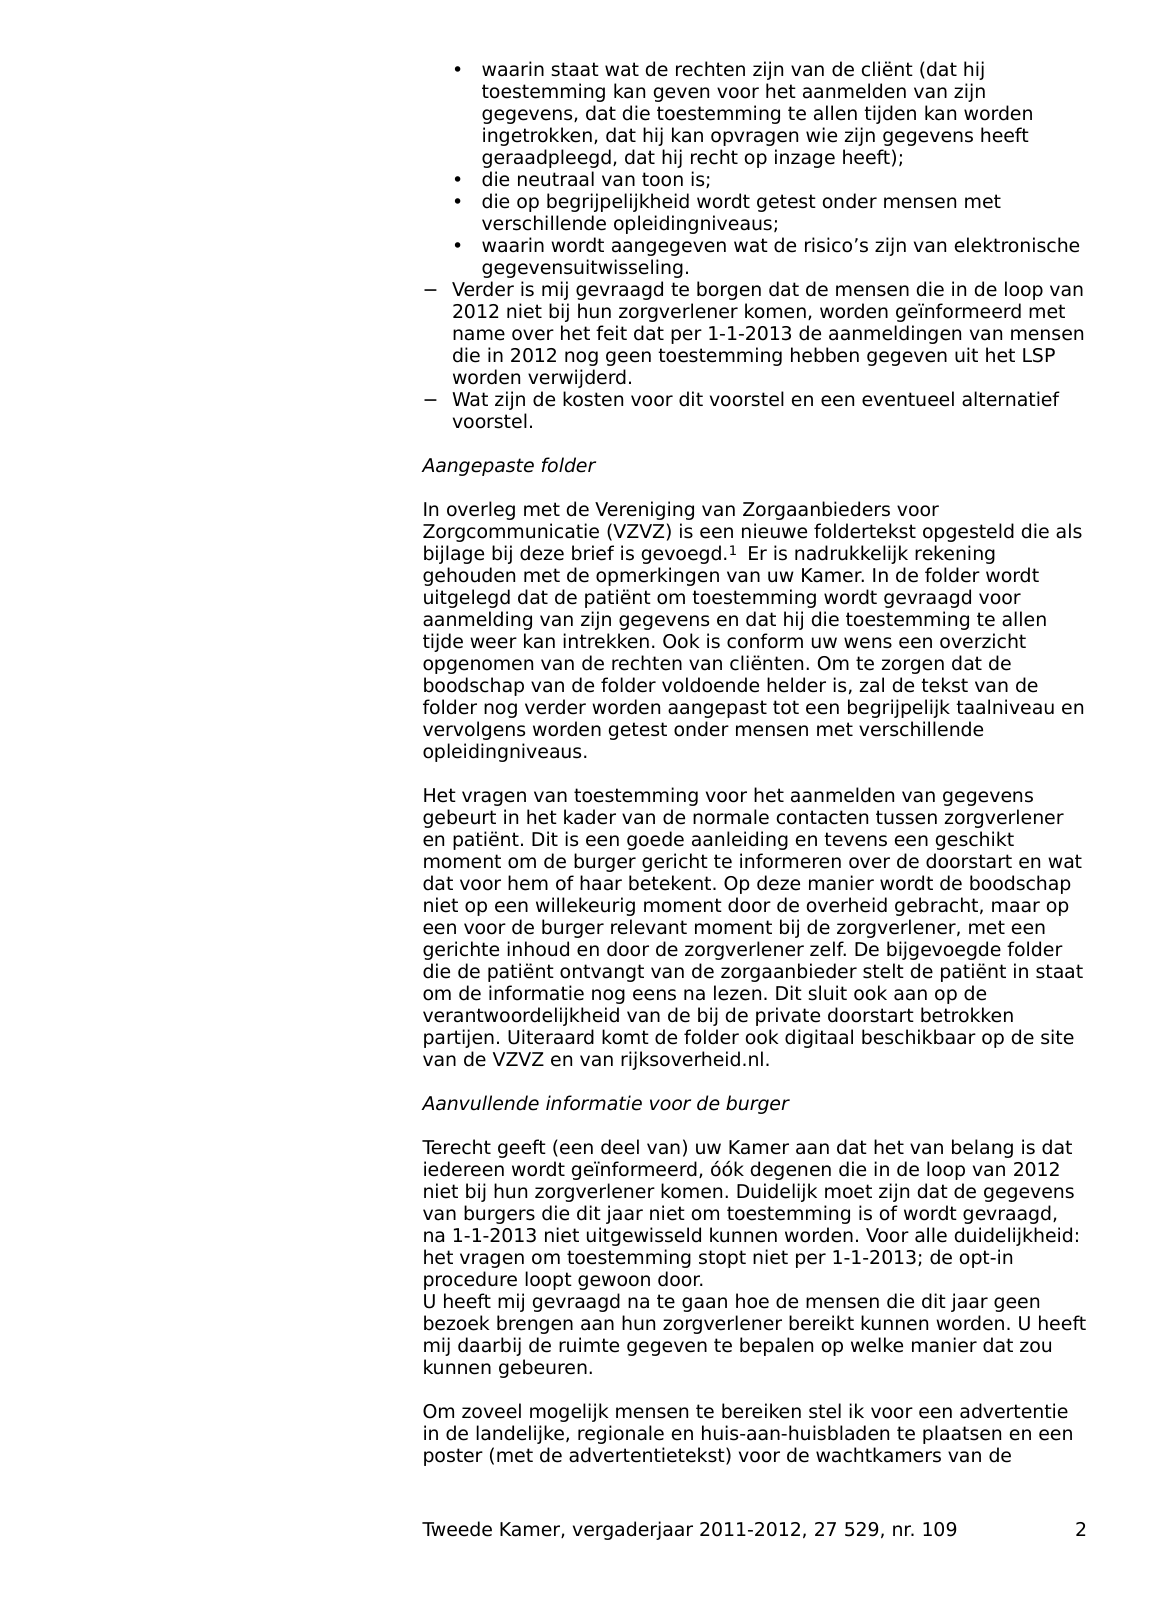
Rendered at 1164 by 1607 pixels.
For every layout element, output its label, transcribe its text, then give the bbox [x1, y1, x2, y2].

text • die neutraal van toon is; [452, 169, 1087, 191]
text Om zoveel mogelijk mensen te bereiken stel ik voor een advertentie in de landelijke, regionale en huis-aan-huisbladen te plaatsen en een poster (met de advertentietekst) voor de wachtkamers van de [422, 1401, 1087, 1467]
subtitle Aanvullende informatie voor de burger [422, 1093, 1087, 1115]
text − Verder is mij gevraagd te borgen dat de mensen die in de loop van 2012 niet bij hun zorgverlener komen, worden geïnformeerd met name over het feit dat per 1-1-2013 de aanmeldingen van mensen die in 2012 nog geen toestemming hebben gegeven uit het LSP worden verwijderd. [422, 279, 1087, 389]
subtitle Aangepaste folder [422, 455, 1087, 477]
text Het vragen van toestemming voor het aanmelden van gegevens gebeurt in het kader van de normale contacten tussen zorgverlener en patiënt. Dit is een goede aanleiding en tevens een geschikt moment om de burger gericht te informeren over de doorstart en wat dat voor hem of haar betekent. Op deze manier wordt de boodschap niet op een willekeurig moment door de overheid gebracht, maar op een voor de burger relevant moment bij de zorgverlener, met een gerichte inhoud en door de zorgverlener zelf. De bijgevoegde folder die de patiënt ontvangt van de zorgaanbieder stelt de patiënt in staat om de informatie nog eens na lezen. Dit sluit ook aan op de verantwoordelijkheid van de bij de private doorstart betrokken partijen. Uiteraard komt de folder ook digitaal beschikbaar op de site van de VZVZ en van rijksoverheid.nl. [422, 785, 1087, 1071]
text • waarin staat wat de rechten zijn van de cliënt (dat hij toestemming kan geven voor het aanmelden van zijn gegevens, dat die toestemming te allen tijden kan worden ingetrokken, dat hij kan opvragen wie zijn gegevens heeft geraadpleegd, dat hij recht op inzage heeft); [452, 59, 1087, 169]
text U heeft mij gevraagd na te gaan hoe de mensen die dit jaar geen bezoek brengen aan hun zorgverlener bereikt kunnen worden. U heeft mij daarbij de ruimte gegeven te bepalen op welke manier dat zou kunnen gebeuren. [422, 1291, 1087, 1379]
text • waarin wordt aangegeven wat de risico’s zijn van elektronische gegevensuitwisseling. [452, 235, 1087, 279]
text Terecht geeft (een deel van) uw Kamer aan dat het van belang is dat iedereen wordt geïnformeerd, óók degenen die in de loop van 2012 niet bij hun zorgverlener komen. Duidelijk moet zijn dat de gegevens van burgers die dit jaar niet om toestemming is of wordt gevraagd, na 1-1-2013 niet uitgewisseld kunnen worden. Voor alle duidelijkheid: het vragen om toestemming stopt niet per 1-1-2013; de opt-in procedure loopt gewoon door. [422, 1137, 1087, 1291]
text • die op begrijpelijkheid wordt getest onder mensen met verschillende opleidingniveaus; [452, 191, 1087, 235]
text In overleg met de Vereniging van Zorgaanbieders voor Zorgcommunicatie (VZVZ) is een nieuwe foldertekst opgesteld die als bijlage bij deze brief is gevoegd.1 Er is nadrukkelijk rekening gehouden met de opmerkingen van uw Kamer. In de folder wordt uitgelegd dat de patiënt om toestemming wordt gevraagd voor aanmelding van zijn gegevens en dat hij die toestemming te allen tijde weer kan intrekken. Ook is conform uw wens een overzicht opgenomen van de rechten van cliënten. Om te zorgen dat de boodschap van de folder voldoende helder is, zal de tekst van de folder nog verder worden aangepast tot een begrijpelijk taalniveau en vervolgens worden getest onder mensen met verschillende opleidingniveaus. [422, 499, 1087, 763]
text − Wat zijn de kosten voor dit voorstel en een eventueel alternatief voorstel. [422, 389, 1087, 433]
